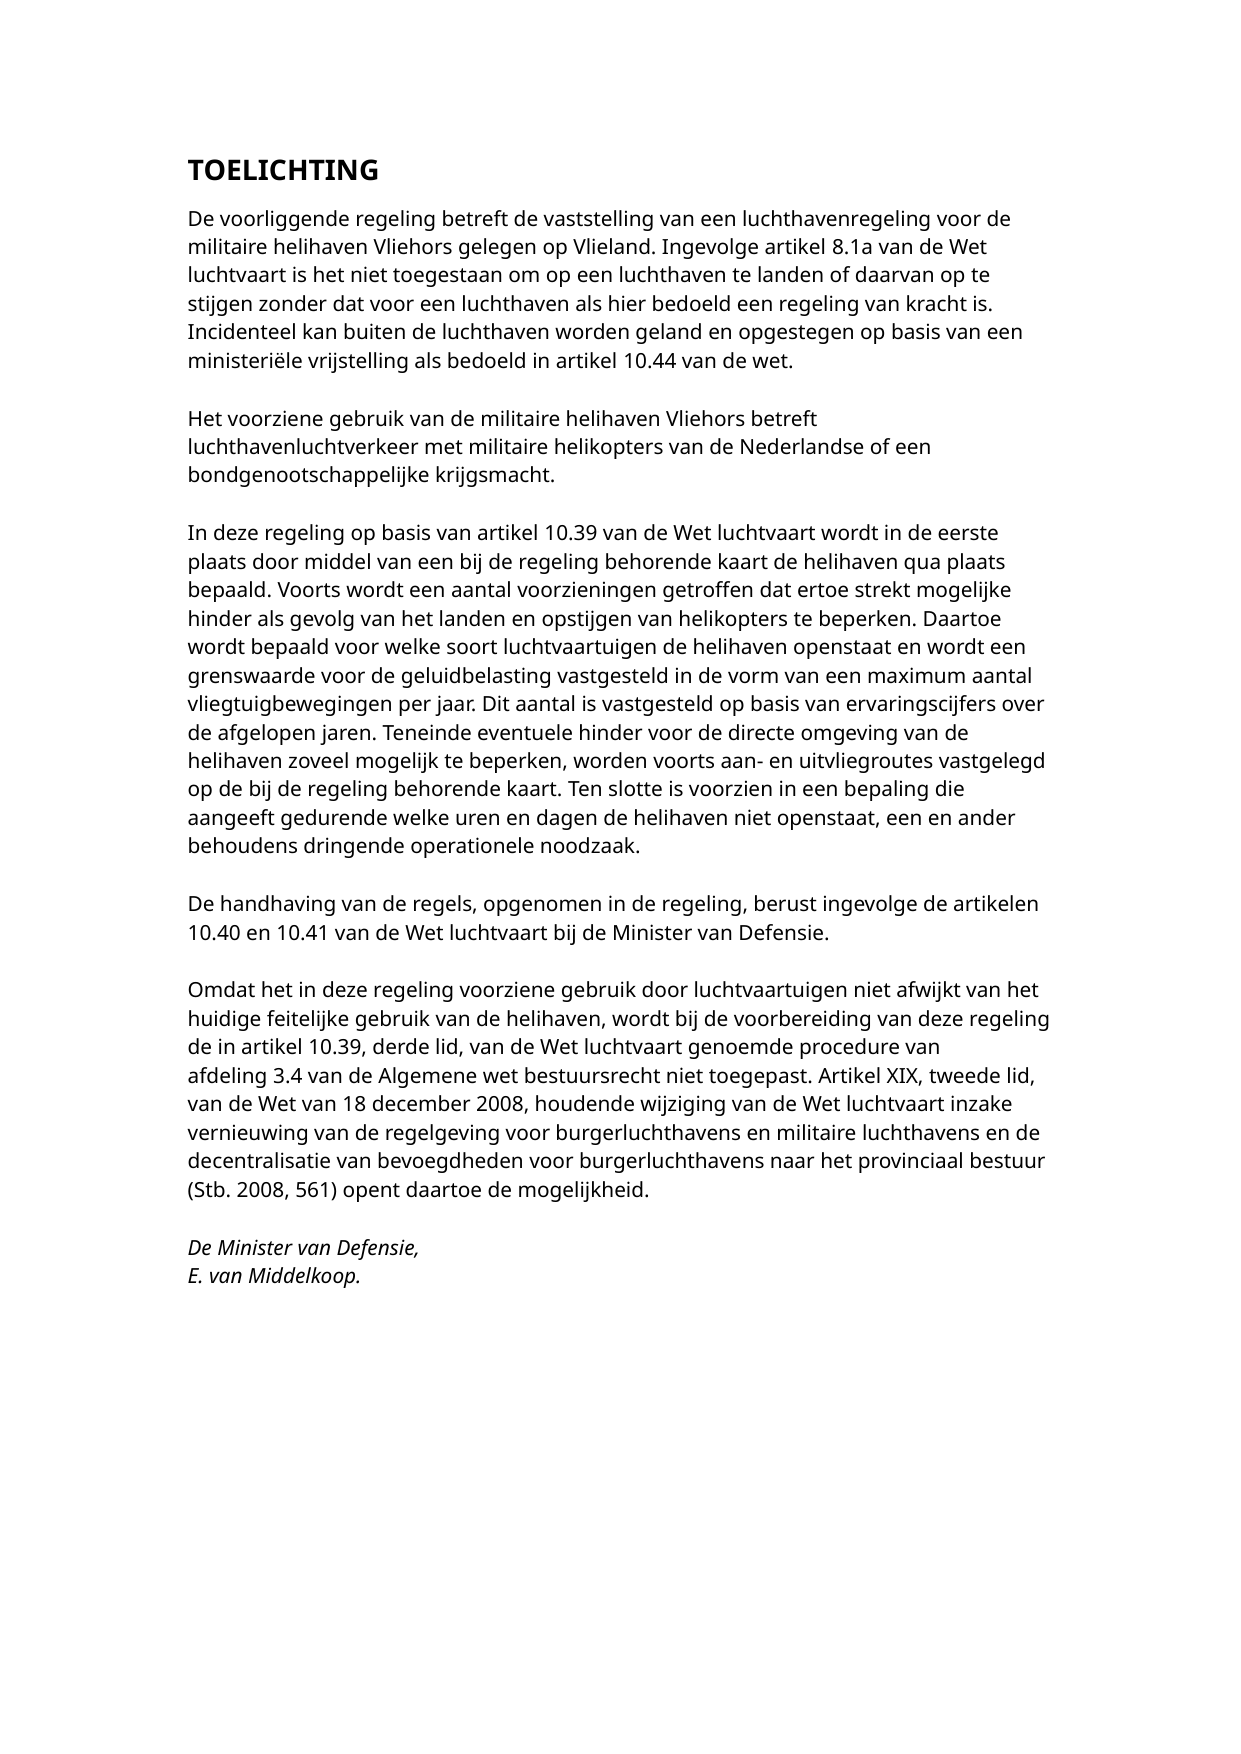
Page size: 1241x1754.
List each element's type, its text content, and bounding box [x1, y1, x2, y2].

text De voorliggende regeling betreft de vaststelling van een luchthavenregeling voor de militaire helihaven Vliehors gelegen op Vlieland. Ingevolge artikel 8.1a van de Wet luchtvaart is het niet toegestaan om op een luchthaven te landen of daarvan op te stijgen zonder dat voor een luchthaven als hier bedoeld een regeling van kracht is. Incidenteel kan buiten de luchthaven worden geland en opgestegen op basis van een ministeriële vrijstelling als bedoeld in artikel 10.44 van de wet. [187, 204, 1053, 374]
subtitle TOELICHTING [187, 150, 1053, 189]
text E. van Middelkoop. [187, 1261, 1053, 1289]
text De handhaving van de regels, opgenomen in de regeling, berust ingevolge de artikelen 10.40 en 10.41 van de Wet luchtvaart bij de Minister van Defensie. [187, 889, 1053, 946]
text Omdat het in deze regeling voorziene gebruik door luchtvaartuigen niet afwijkt van het huidige feitelijke gebruik van de helihaven, wordt bij de voorbereiding van deze regeling de in artikel 10.39, derde lid, van de Wet luchtvaart genoemde procedure van afdeling 3.4 van de Algemene wet bestuursrecht niet toegepast. Artikel XIX, tweede lid, van de Wet van 18 december 2008, houdende wijziging van de Wet luchtvaart inzake vernieuwing van de regelgeving voor burgerluchthavens en militaire luchthavens en de decentralisatie van bevoegdheden voor burgerluchthavens naar het provinciaal bestuur (Stb. 2008, 561) opent daartoe de mogelijkheid. [187, 976, 1053, 1203]
text De Minister van Defensie, [187, 1233, 1053, 1261]
text Het voorziene gebruik van de militaire helihaven Vliehors betreft luchthavenluchtverkeer met militaire helikopters van de Nederlandse of een bondgenootschappelijke krijgsmacht. [187, 404, 1053, 489]
text In deze regeling op basis van artikel 10.39 van de Wet luchtvaart wordt in de eerste plaats door middel van een bij de regeling behorende kaart de helihaven qua plaats bepaald. Voorts wordt een aantal voorzieningen getroffen dat ertoe strekt mogelijke hinder als gevolg van het landen en opstijgen van helikopters te beperken. Daartoe wordt bepaald voor welke soort luchtvaartuigen de helihaven openstaat en wordt een grenswaarde voor de geluidbelasting vastgesteld in de vorm van een maximum aantal vliegtuigbewegingen per jaar. Dit aantal is vastgesteld op basis van ervaringscijfers over de afgelopen jaren. Teneinde eventuele hinder voor de directe omgeving van de helihaven zoveel mogelijk te beperken, worden voorts aan- en uitvliegroutes vastgelegd op de bij de regeling behorende kaart. Ten slotte is voorzien in een bepaling die aangeeft gedurende welke uren en dagen de helihaven niet openstaat, een en ander behoudens dringende operationele noodzaak. [187, 518, 1053, 860]
